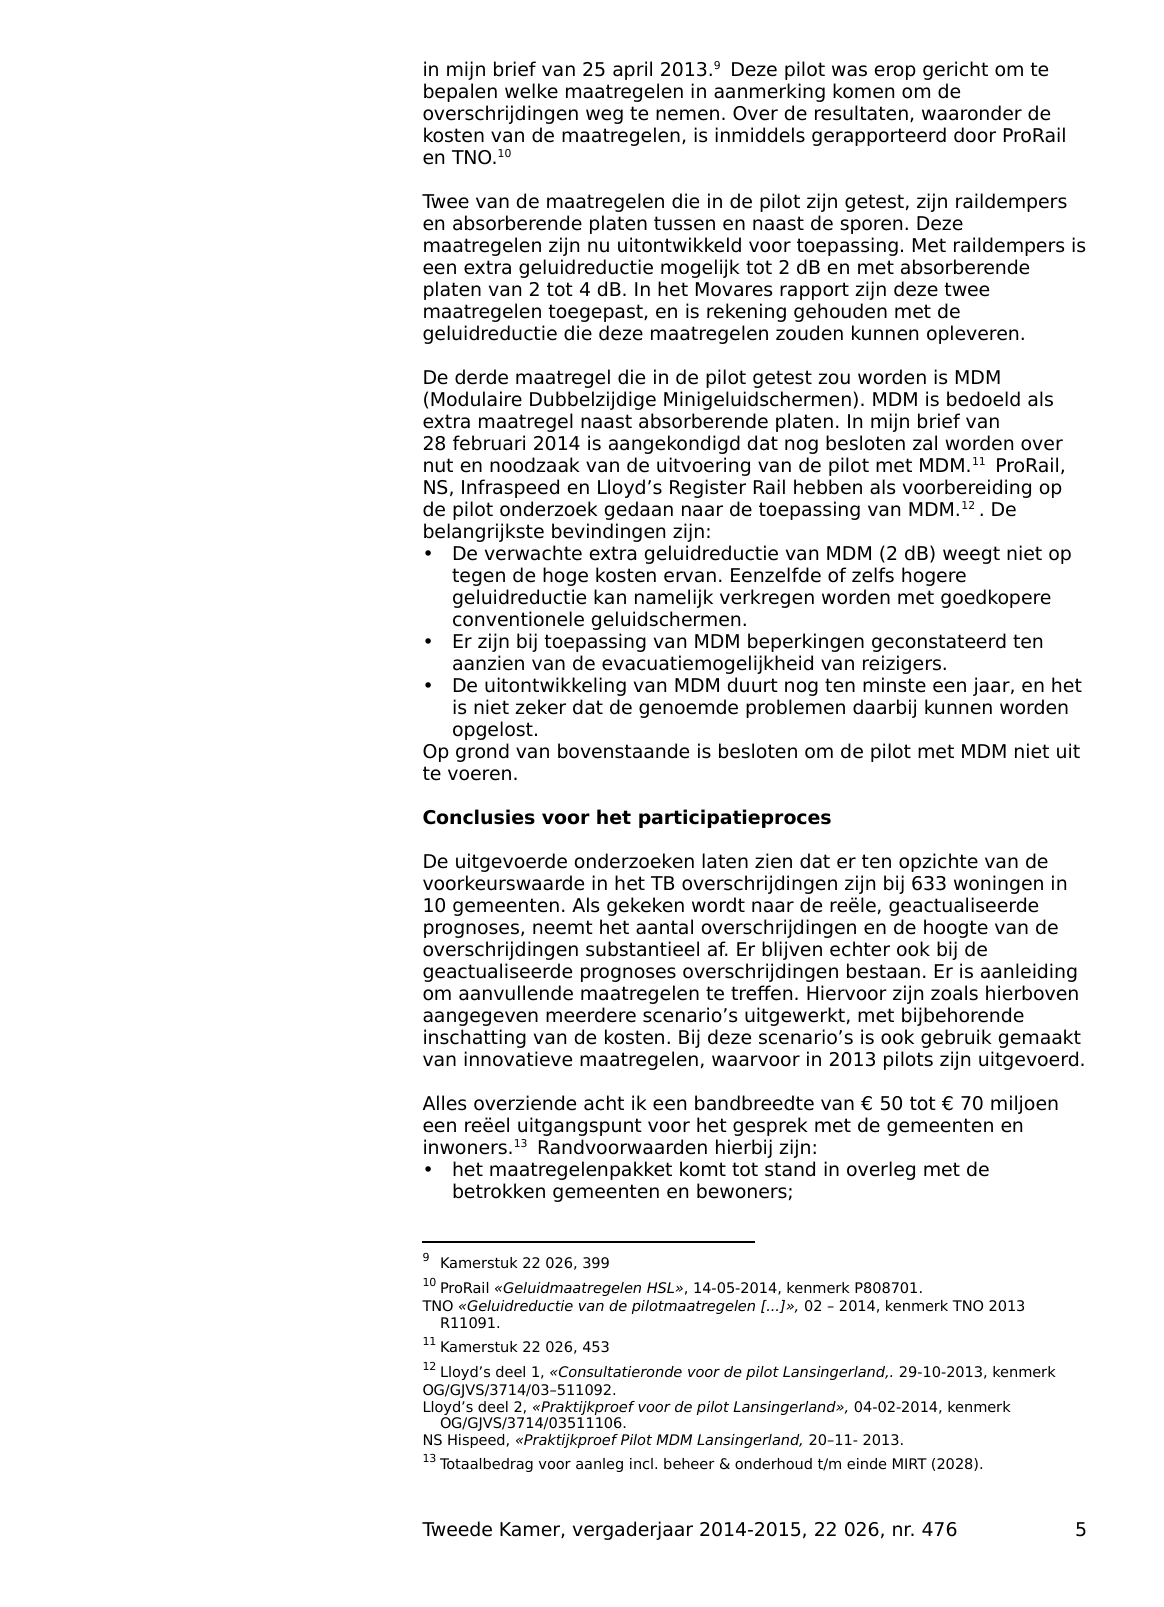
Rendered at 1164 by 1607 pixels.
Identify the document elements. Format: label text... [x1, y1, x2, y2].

text Op grond van bovenstaande is besloten om de pilot met MDM niet uit te voeren. [422, 741, 1087, 785]
subtitle Conclusies voor het participatieproces [422, 807, 1087, 829]
text ProRail «Geluidmaatregelen HSL», 14-05-2014, kenmerk P808701. [422, 1276, 1087, 1298]
text NS Hispeed, «Praktijkproef Pilot MDM Lansingerland, 20–11- 2013. [422, 1432, 1087, 1449]
text De uitgevoerde onderzoeken laten zien dat er ten opzichte van de voorkeurswaarde in het TB overschrijdingen zijn bij 633 woningen in 10 gemeenten. Als gekeken wordt naar de reële, geactualiseerde prognoses, neemt het aantal overschrijdingen en de hoogte van de overschrijdingen substantieel af. Er blijven echter ook bij de geactualiseerde prognoses overschrijdingen bestaan. Er is aanleiding om aanvullende maatregelen te treffen. Hiervoor zijn zoals hierboven aangegeven meerdere scenario’s uitgewerkt, met bijbehorende inschatting van de kosten. Bij deze scenario’s is ook gebruik gemaakt van innovatieve maatregelen, waarvoor in 2013 pilots zijn uitgevoerd. [422, 851, 1087, 1071]
text Lloyd’s deel 2, «Praktijkproef voor de pilot Lansingerland», 04-02-2014, kenmerk OG/GJVS/3714/03511106. [422, 1399, 1087, 1432]
text in mijn brief van 25 april 2013. Deze pilot was erop gericht om te bepalen welke maatregelen in aanmerking komen om de overschrijdingen weg te nemen. Over de resultaten, waaronder de kosten van de maatregelen, is inmiddels gerapporteerd door ProRail en TNO. [422, 59, 1087, 169]
text Alles overziende acht ik een bandbreedte van € 50 tot € 70 miljoen een reëel uitgangspunt voor het gesprek met de gemeenten en inwoners. Randvoorwaarden hierbij zijn: [422, 1093, 1087, 1159]
text Totaalbedrag voor aanleg incl. beheer & onderhoud t/m einde MIRT (2028). [422, 1452, 1087, 1474]
text • De verwachte extra geluidreductie van MDM (2 dB) weegt niet op tegen de hoge kosten ervan. Eenzelfde of zelfs hogere geluidreductie kan namelijk verkregen worden met goedkopere conventionele geluidschermen. [422, 543, 1087, 631]
text Kamerstuk 22 026, 453 [422, 1335, 1087, 1357]
text • De uitontwikkeling van MDM duurt nog ten minste een jaar, en het is niet zeker dat de genoemde problemen daarbij kunnen worden opgelost. [422, 675, 1087, 741]
text Twee van de maatregelen die in de pilot zijn getest, zijn raildempers en absorberende platen tussen en naast de sporen. Deze maatregelen zijn nu uitontwikkeld voor toepassing. Met raildempers is een extra geluidreductie mogelijk tot 2 dB en met absorberende platen van 2 tot 4 dB. In het Movares rapport zijn deze twee maatregelen toegepast, en is rekening gehouden met de geluidreductie die deze maatregelen zouden kunnen opleveren. [422, 191, 1087, 345]
text OG/GJVS/3714/03–511092. [422, 1382, 1087, 1399]
text TNO «Geluidreductie van de pilotmaatregelen [...]», 02 – 2014, kenmerk TNO 2013 R11091. [422, 1298, 1087, 1332]
text • Er zijn bij toepassing van MDM beperkingen geconstateerd ten aanzien van de evacuatiemogelijkheid van reizigers. [422, 631, 1087, 675]
text • het maatregelenpakket komt tot stand in overleg met de betrokken gemeenten en bewoners; [422, 1159, 1087, 1203]
text Lloyd’s deel 1, «Consultatieronde voor de pilot Lansingerland,. 29-10-2013, kenmerk [422, 1360, 1087, 1382]
text Kamerstuk 22 026, 399 [422, 1251, 1087, 1273]
text De derde maatregel die in de pilot getest zou worden is MDM (Modulaire Dubbelzijdige Minigeluidschermen). MDM is bedoeld als extra maatregel naast absorberende platen. In mijn brief van 28 februari 2014 is aangekondigd dat nog besloten zal worden over nut en noodzaak van de uitvoering van de pilot met MDM. ProRail, NS, Infraspeed en Lloyd’s Register Rail hebben als voorbereiding op de pilot onderzoek gedaan naar de toepassing van MDM.. De belangrijkste bevindingen zijn: [422, 367, 1087, 543]
